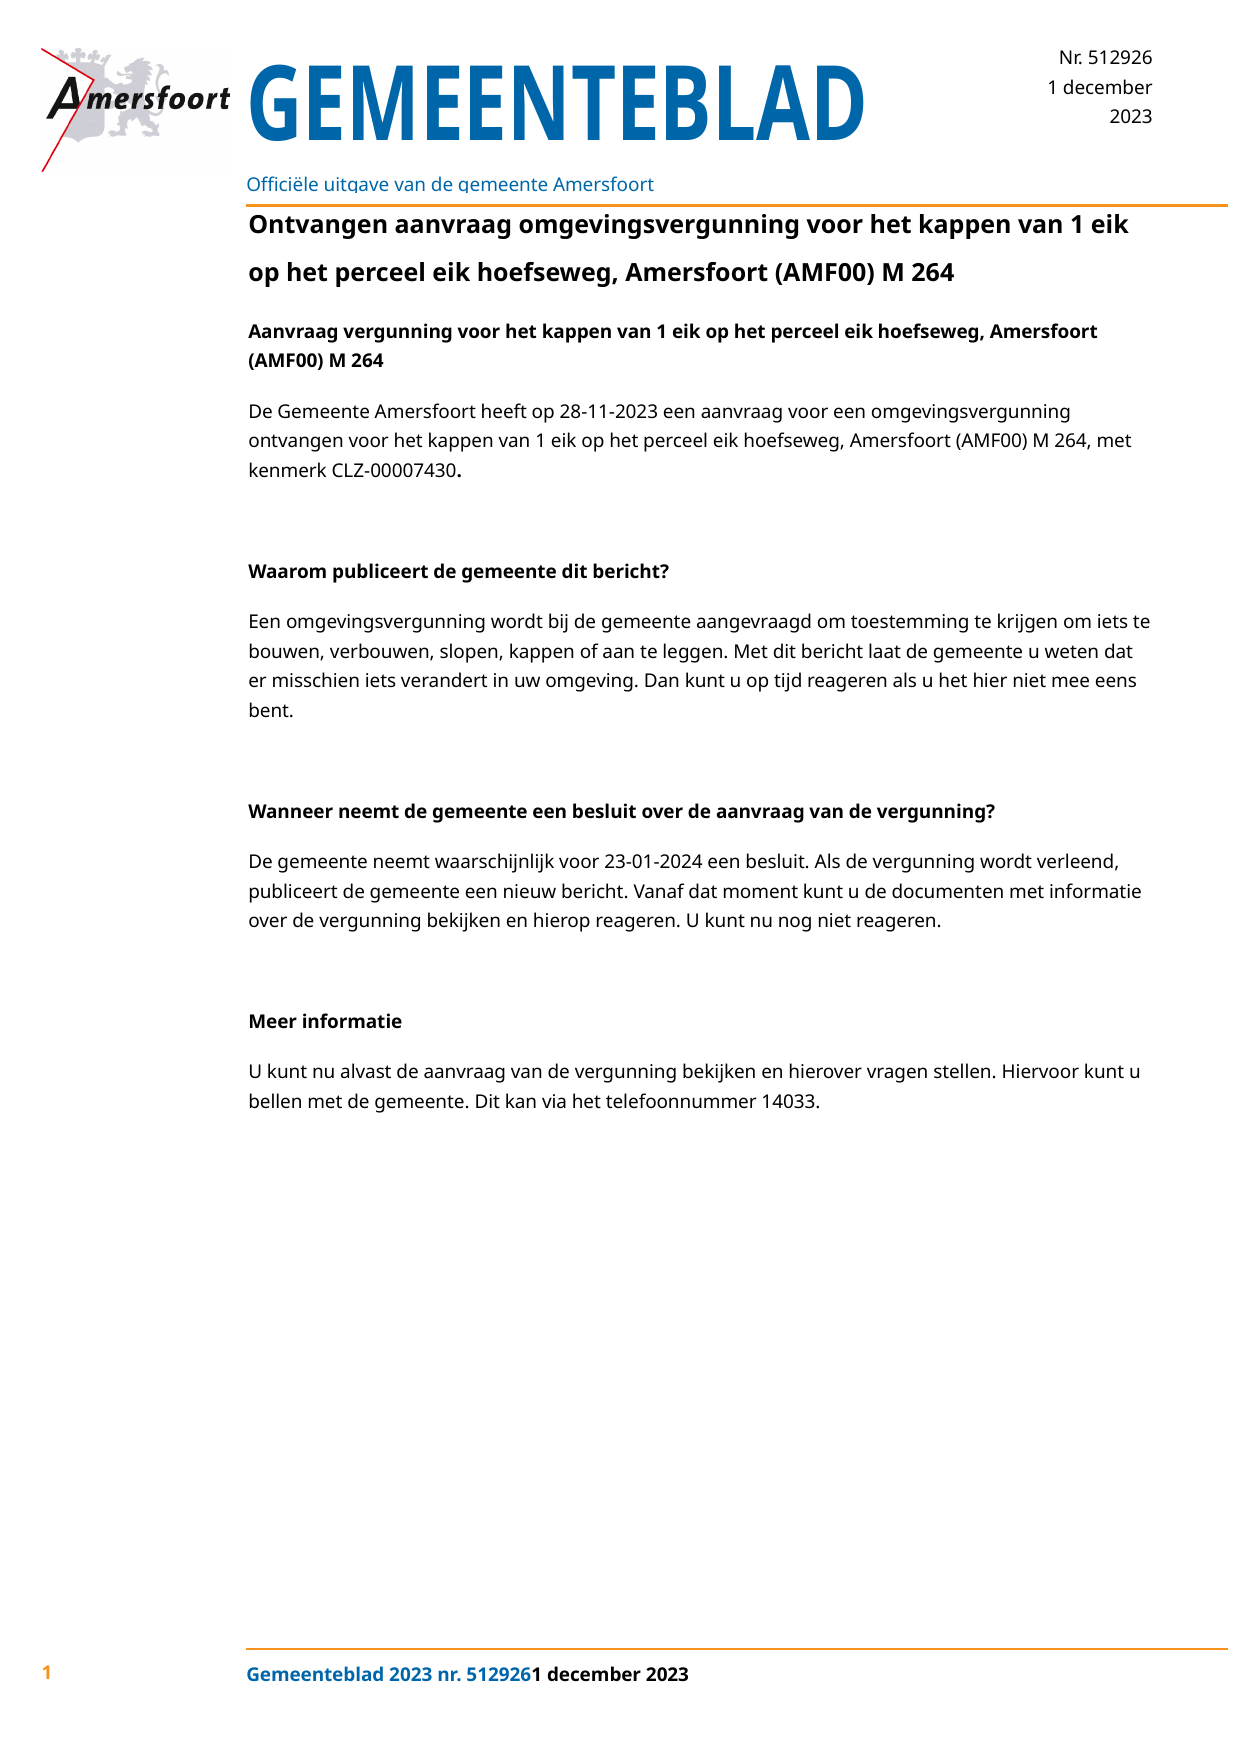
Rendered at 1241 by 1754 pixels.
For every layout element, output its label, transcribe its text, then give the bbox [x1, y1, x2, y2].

text Waarom publiceert de gemeente dit bericht? [248, 558, 1152, 584]
text De Gemeente Amersfoort heeft op 28-11-2023 een aanvraag voor een omgevingsvergunning ontvangen voor het kappen van 1 eik op het perceel eik hoefseweg, Amersfoort (AMF00) M 264, met kenmerk CLZ-00007430. [248, 398, 1152, 483]
text Ontvangen aanvraag omgevingsvergunning voor het kappen van 1 eik op het perceel eik hoefseweg, Amersfoort (AMF00) M 264 [248, 207, 1152, 288]
text Wanneer neemt de gemeente een besluit over de aanvraag van de vergunning? [248, 798, 1152, 824]
text Aanvraag vergunning voor het kappen van 1 eik op het perceel eik hoefseweg, Amersfoort (AMF00) M 264 [248, 318, 1152, 373]
text Een omgevingsvergunning wordt bij de gemeente aangevraagd om toestemming te krijgen om iets te bouwen, verbouwen, slopen, kappen of aan te leggen. Met dit bericht laat de gemeente u weten dat er misschien iets verandert in uw omgeving. Dan kunt u op tijd reageren als u het hier niet mee eens bent. [248, 608, 1152, 723]
text U kunt nu alvast de aanvraag van de vergunning bekijken en hierover vragen stellen. Hiervoor kunt u bellen met de gemeente. Dit kan via het telefoonnummer 14033. [248, 1059, 1152, 1114]
text Meer informatie [248, 1008, 1152, 1034]
picture [41, 47, 231, 172]
text De gemeente neemt waarschijnlijk voor 23-01-2024 een besluit. Als de vergunning wordt verleend, publiceert de gemeente een nieuw bericht. Vanaf dat moment kunt u de documenten met informatie over de vergunning bekijken en hierop reageren. U kunt nu nog niet reageren. [248, 848, 1152, 933]
